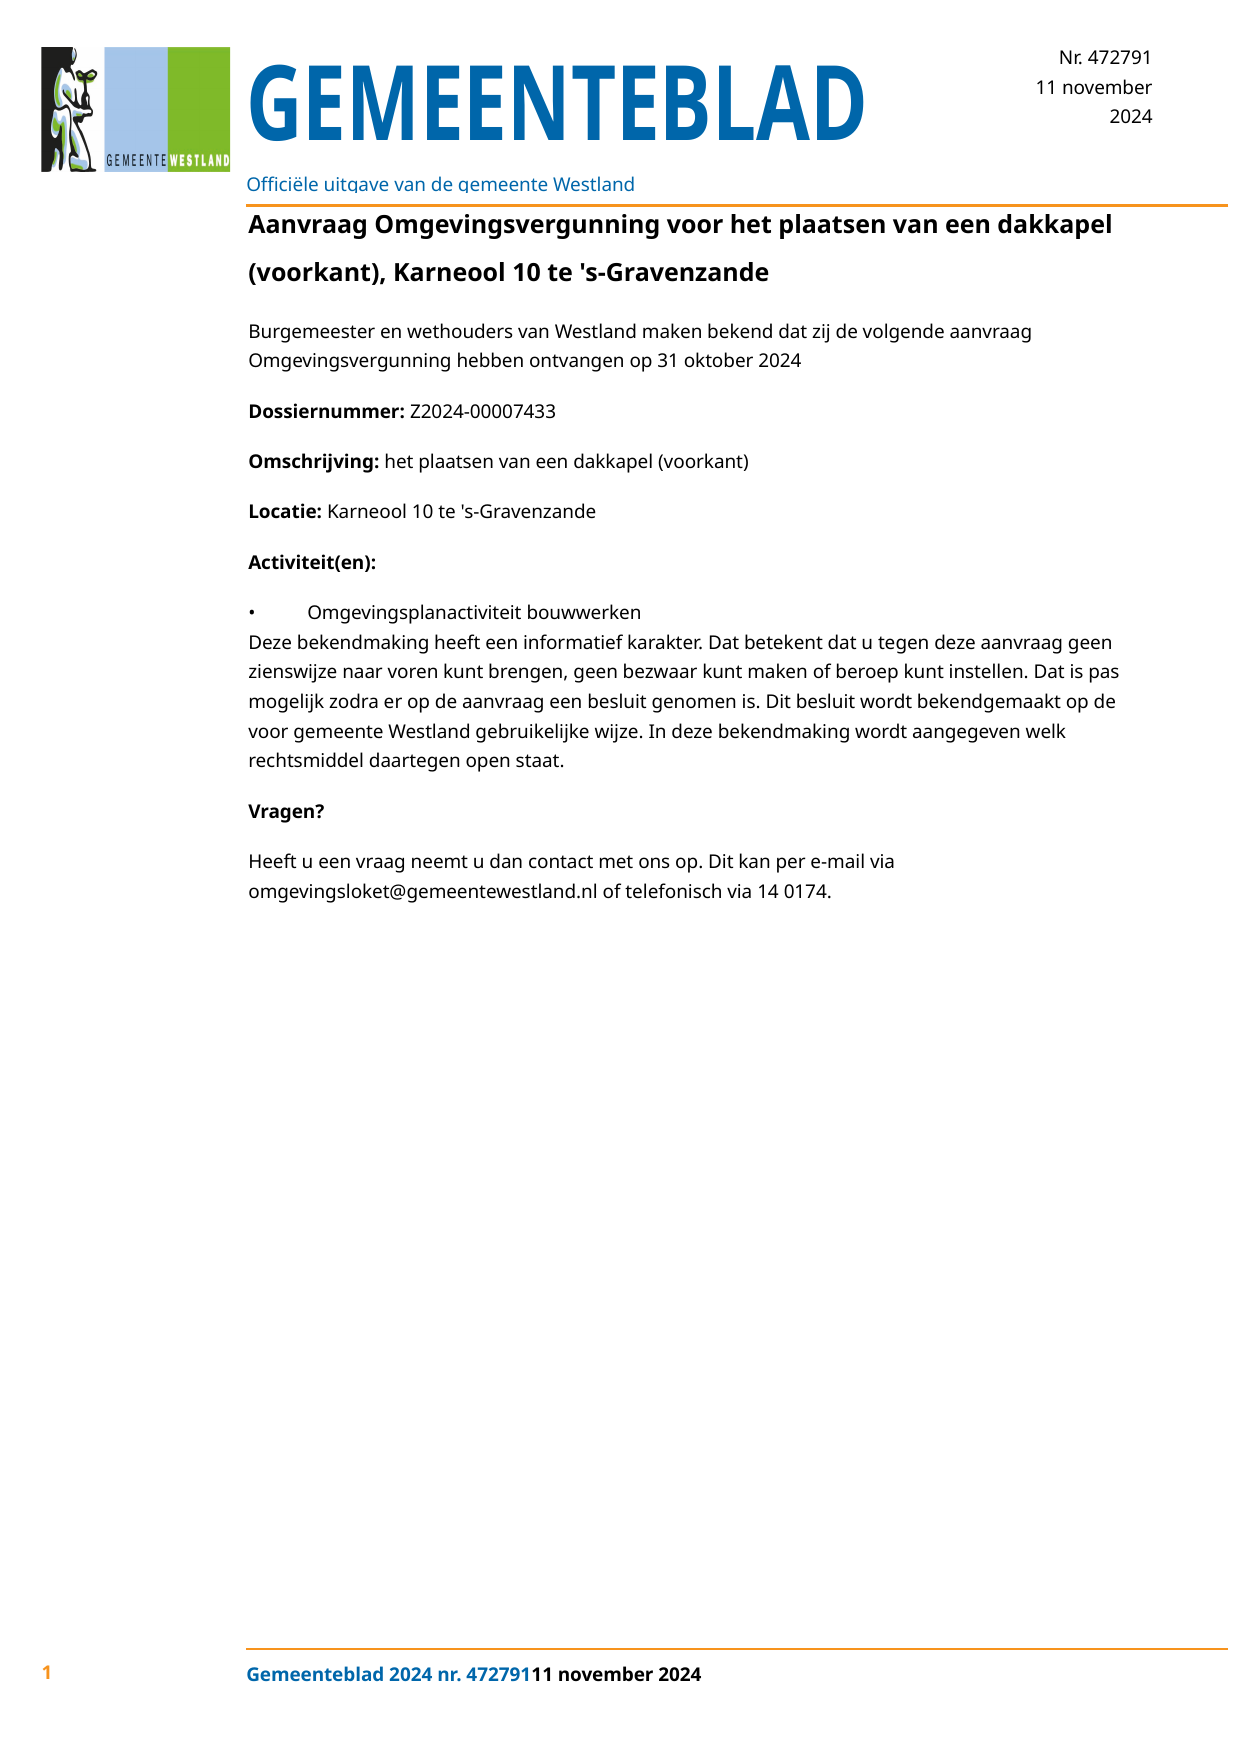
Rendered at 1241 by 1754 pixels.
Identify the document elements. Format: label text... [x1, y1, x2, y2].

text Vragen? [248, 798, 1152, 824]
text Burgemeester en wethouders van Westland maken bekend dat zij de volgende aanvraag Omgevingsvergunning hebben ontvangen op 31 oktober 2024 [248, 318, 1152, 373]
picture [41, 47, 231, 172]
text Heeft u een vraag neemt u dan contact met ons op. Dit kan per e-mail via omgevingsloket@gemeentewestland.nl of telefonisch via 14 0174. [248, 848, 1152, 904]
text Deze bekendmaking heeft een informatief karakter. Dat betekent dat u tegen deze aanvraag geen zienswijze naar voren kunt brengen, geen bezwaar kunt maken of beroep kunt instellen. Dat is pas mogelijk zodra er op de aanvraag een besluit genomen is. Dit besluit wordt bekendgemaakt op de voor gemeente Westland gebruikelijke wijze. In deze bekendmaking wordt aangegeven welk rechtsmiddel daartegen open staat. [248, 629, 1152, 773]
text Activiteit(en): [248, 549, 1152, 575]
text Aanvraag Omgevingsvergunning voor het plaatsen van een dakkapel (voorkant), Karneool 10 te 's-Gravenzande [248, 207, 1152, 288]
text Locatie: Karneool 10 te 's-Gravenzande [248, 499, 1152, 524]
text Omschrijving: het plaatsen van een dakkapel (voorkant) [248, 448, 1152, 474]
list Omgevingsplanactiviteit bouwwerken [248, 599, 1152, 625]
text Dossiernummer: Z2024-00007433 [248, 398, 1152, 424]
